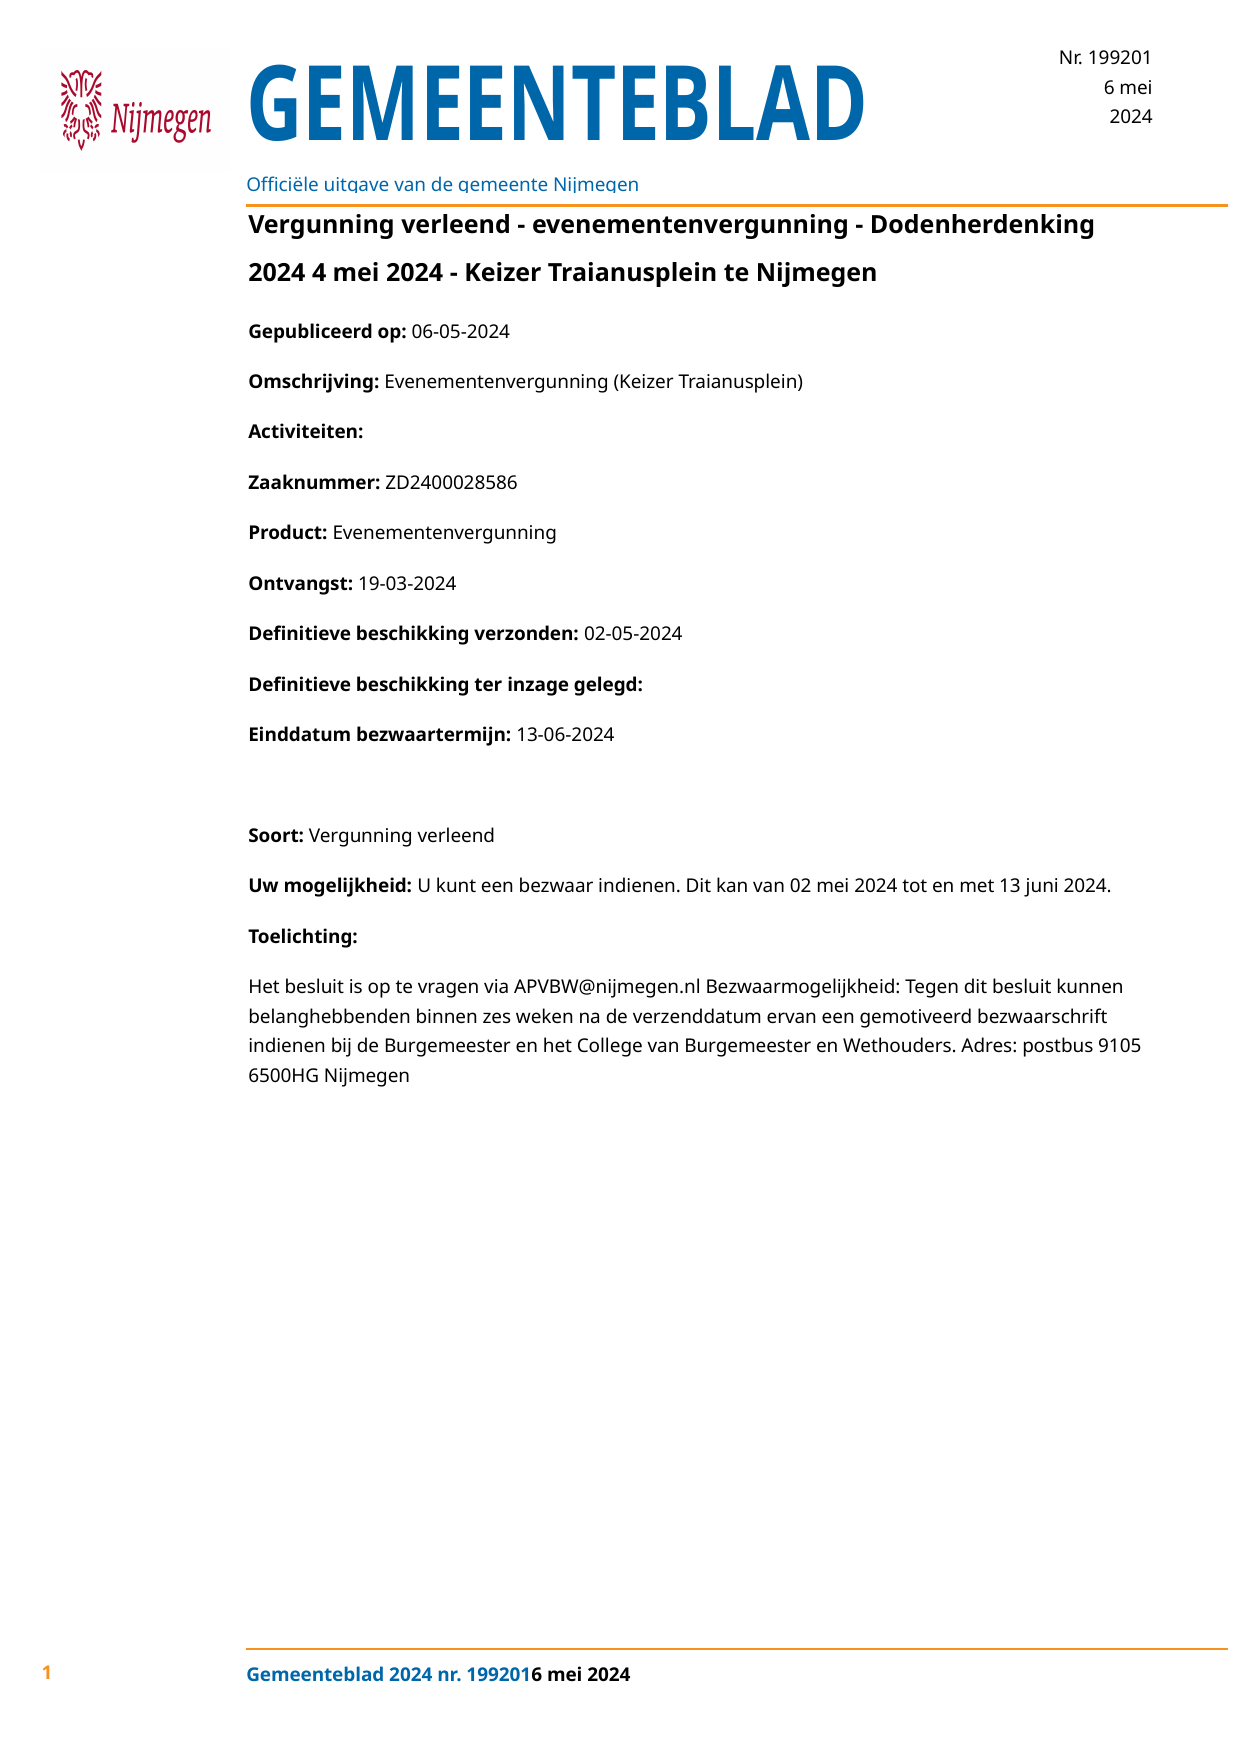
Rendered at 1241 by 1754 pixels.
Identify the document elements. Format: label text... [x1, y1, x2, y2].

text Het besluit is op te vragen via APVBW@nijmegen.nl Bezwaarmogelijkheid: Tegen dit besluit kunnen belanghebbenden binnen zes weken na de verzenddatum ervan een gemotiveerd bezwaarschrift indienen bij de Burgemeester en het College van Burgemeester en Wethouders. Adres: postbus 9105 6500HG Nijmegen [248, 973, 1152, 1088]
text Einddatum bezwaartermijn: 13-06-2024 [248, 721, 1152, 747]
text Ontvangst: 19-03-2024 [248, 570, 1152, 596]
text Product: Evenementenvergunning [248, 519, 1152, 545]
text Gepubliceerd op: 06-05-2024 [248, 318, 1152, 344]
text Toelichting: [248, 923, 1152, 949]
text Definitieve beschikking verzonden: 02-05-2024 [248, 620, 1152, 646]
picture [41, 47, 231, 172]
text Omschrijving: Evenementenvergunning (Keizer Traianusplein) [248, 368, 1152, 394]
text Zaaknummer: ZD2400028586 [248, 469, 1152, 495]
text Soort: Vergunning verleend [248, 822, 1152, 848]
text Definitieve beschikking ter inzage gelegd: [248, 671, 1152, 697]
text Vergunning verleend - evenementenvergunning - Dodenherdenking 2024 4 mei 2024 - Keizer Traianusplein te Nijmegen [248, 207, 1152, 288]
text Activiteiten: [248, 419, 1152, 444]
text Uw mogelijkheid: U kunt een bezwaar indienen. Dit kan van 02 mei 2024 tot en met 13 juni 2024. [248, 872, 1152, 898]
